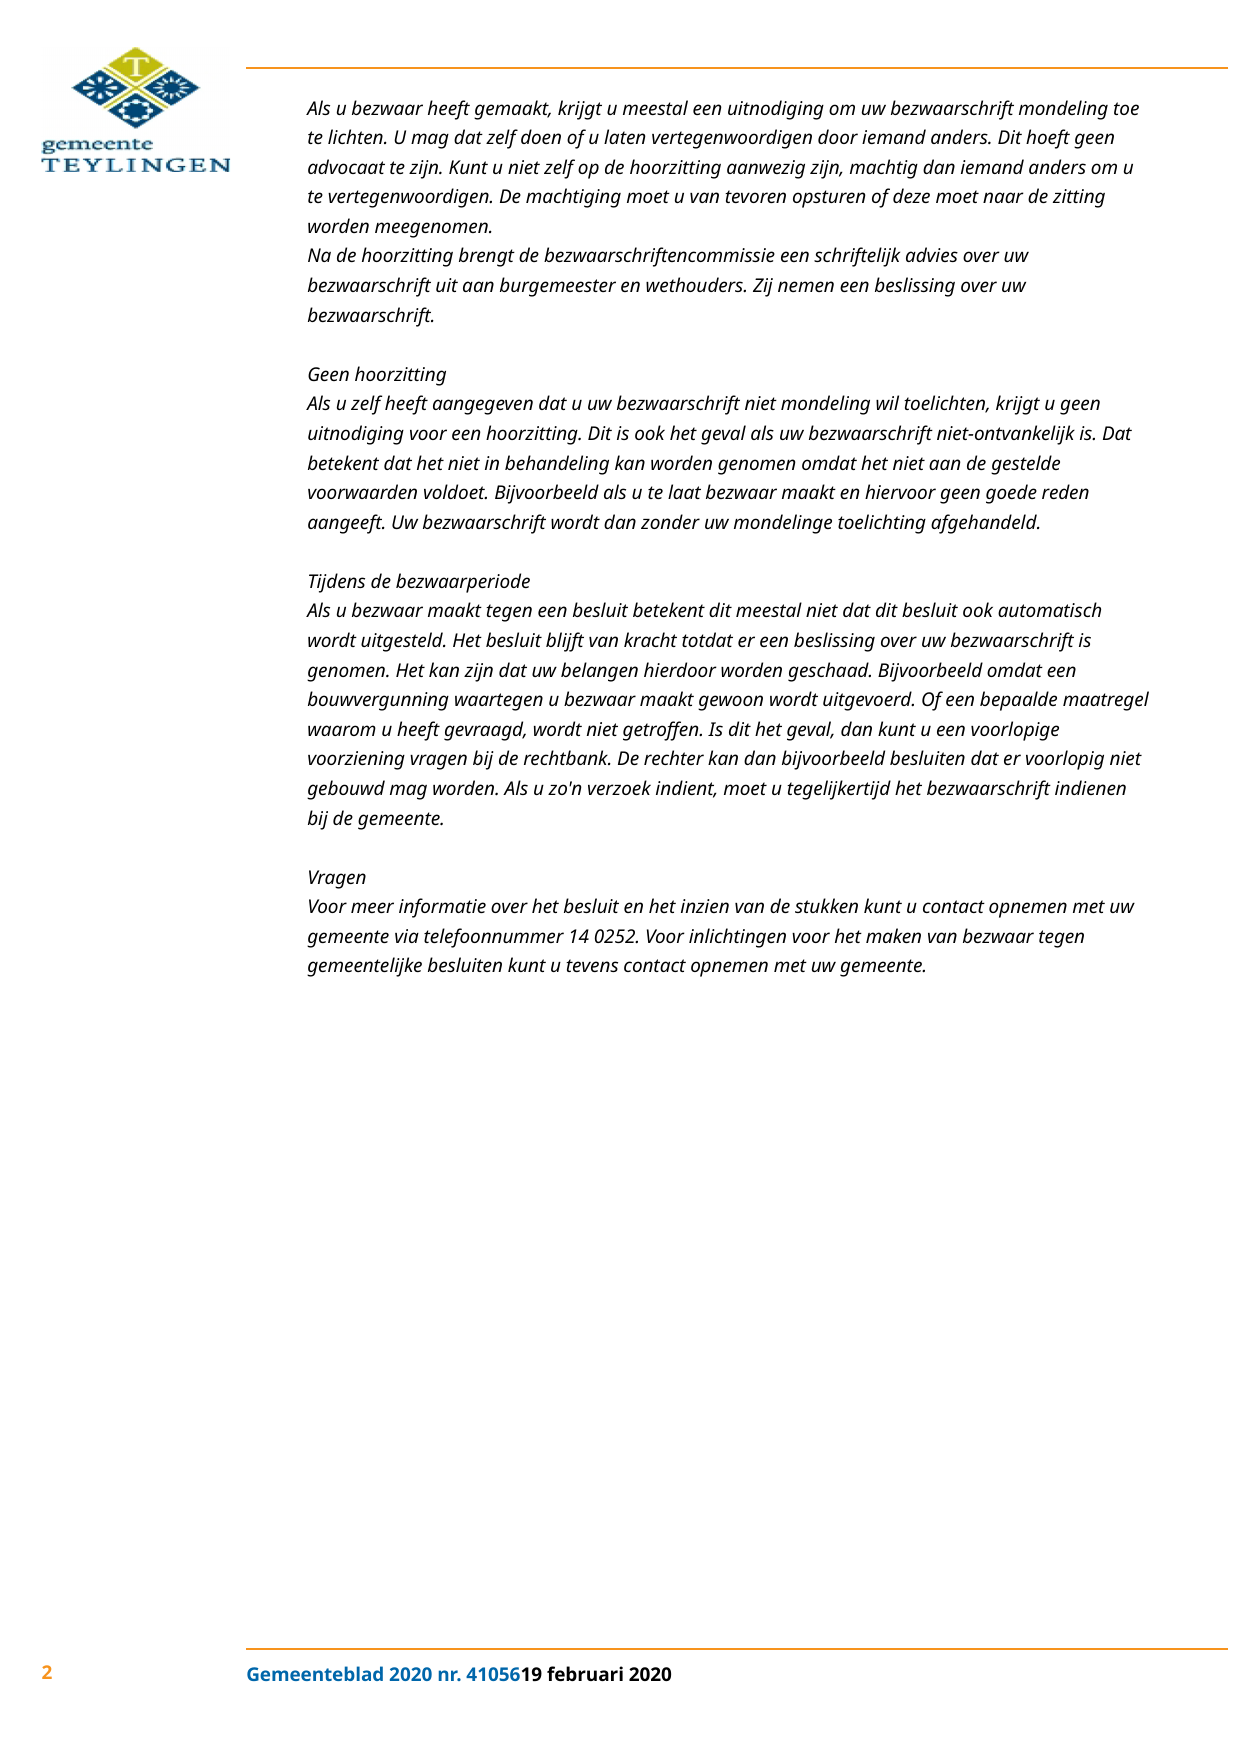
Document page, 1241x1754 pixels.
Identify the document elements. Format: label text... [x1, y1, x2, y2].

list Als u zelf heeft aangegeven dat u uw bezwaarschrift niet mondeling wil toelichten, krijgt u geen uitnodiging voor een hoorzitting. Dit is ook het geval als uw bezwaarschrift niet-ontvankelijk is. Dat betekent dat het niet in behandeling kan worden genomen omdat het niet aan de gestelde voorwaarden voldoet. Bijvoorbeeld als u te laat bezwaar maakt en hiervoor geen goede reden aangeeft. Uw bezwaarschrift wordt dan zonder uw mondelinge toelichting afgehandeld. [248, 391, 1152, 535]
list Als u bezwaar maakt tegen een besluit betekent dit meestal niet dat dit besluit ook automatisch wordt uitgesteld. Het besluit blijft van kracht totdat er een beslissing over uw bezwaarschrift is genomen. Het kan zijn dat uw belangen hierdoor worden geschaad. Bijvoorbeeld omdat een bouwvergunning waartegen u bezwaar maakt gewoon wordt uitgevoerd. Of een bepaalde maatregel waarom u heeft gevraagd, wordt niet getroffen. Is dit het geval, dan kunt u een voorlopige voorziening vragen bij de rechtbank. De rechter kan dan bijvoorbeeld besluiten dat er voorlopig niet gebouwd mag worden. Als u zo'n verzoek indient, moet u tegelijkertijd het bezwaarschrift indienen bij de gemeente. [248, 598, 1152, 831]
picture [41, 47, 231, 172]
list Vragen [248, 864, 1152, 890]
list Geen hoorzitting [248, 361, 1152, 387]
list Voor meer informatie over het besluit en het inzien van de stukken kunt u contact opnemen met uw gemeente via telefoonnummer 14 0252. Voor inlichtingen voor het maken van bezwaar tegen gemeentelijke besluiten kunt u tevens contact opnemen met uw gemeente. [248, 893, 1152, 978]
list Als u bezwaar heeft gemaakt, krijgt u meestal een uitnodiging om uw bezwaarschrift mondeling toe te lichten. U mag dat zelf doen of u laten vertegenwoordigen door iemand anders. Dit hoeft geen advocaat te zijn. Kunt u niet zelf op de hoorzitting aanwezig zijn, machtig dan iemand anders om u te vertegenwoordigen. De machtiging moet u van tevoren opsturen of deze moet naar de zitting worden meegenomen. [248, 95, 1152, 239]
list Tijdens de bezwaarperiode [248, 568, 1152, 594]
list Na de hoorzitting brengt de bezwaarschriftencommissie een schriftelijk advies over uw bezwaarschrift uit aan burgemeester en wethouders. Zij nemen een beslissing over uw bezwaarschrift. [248, 243, 1152, 328]
